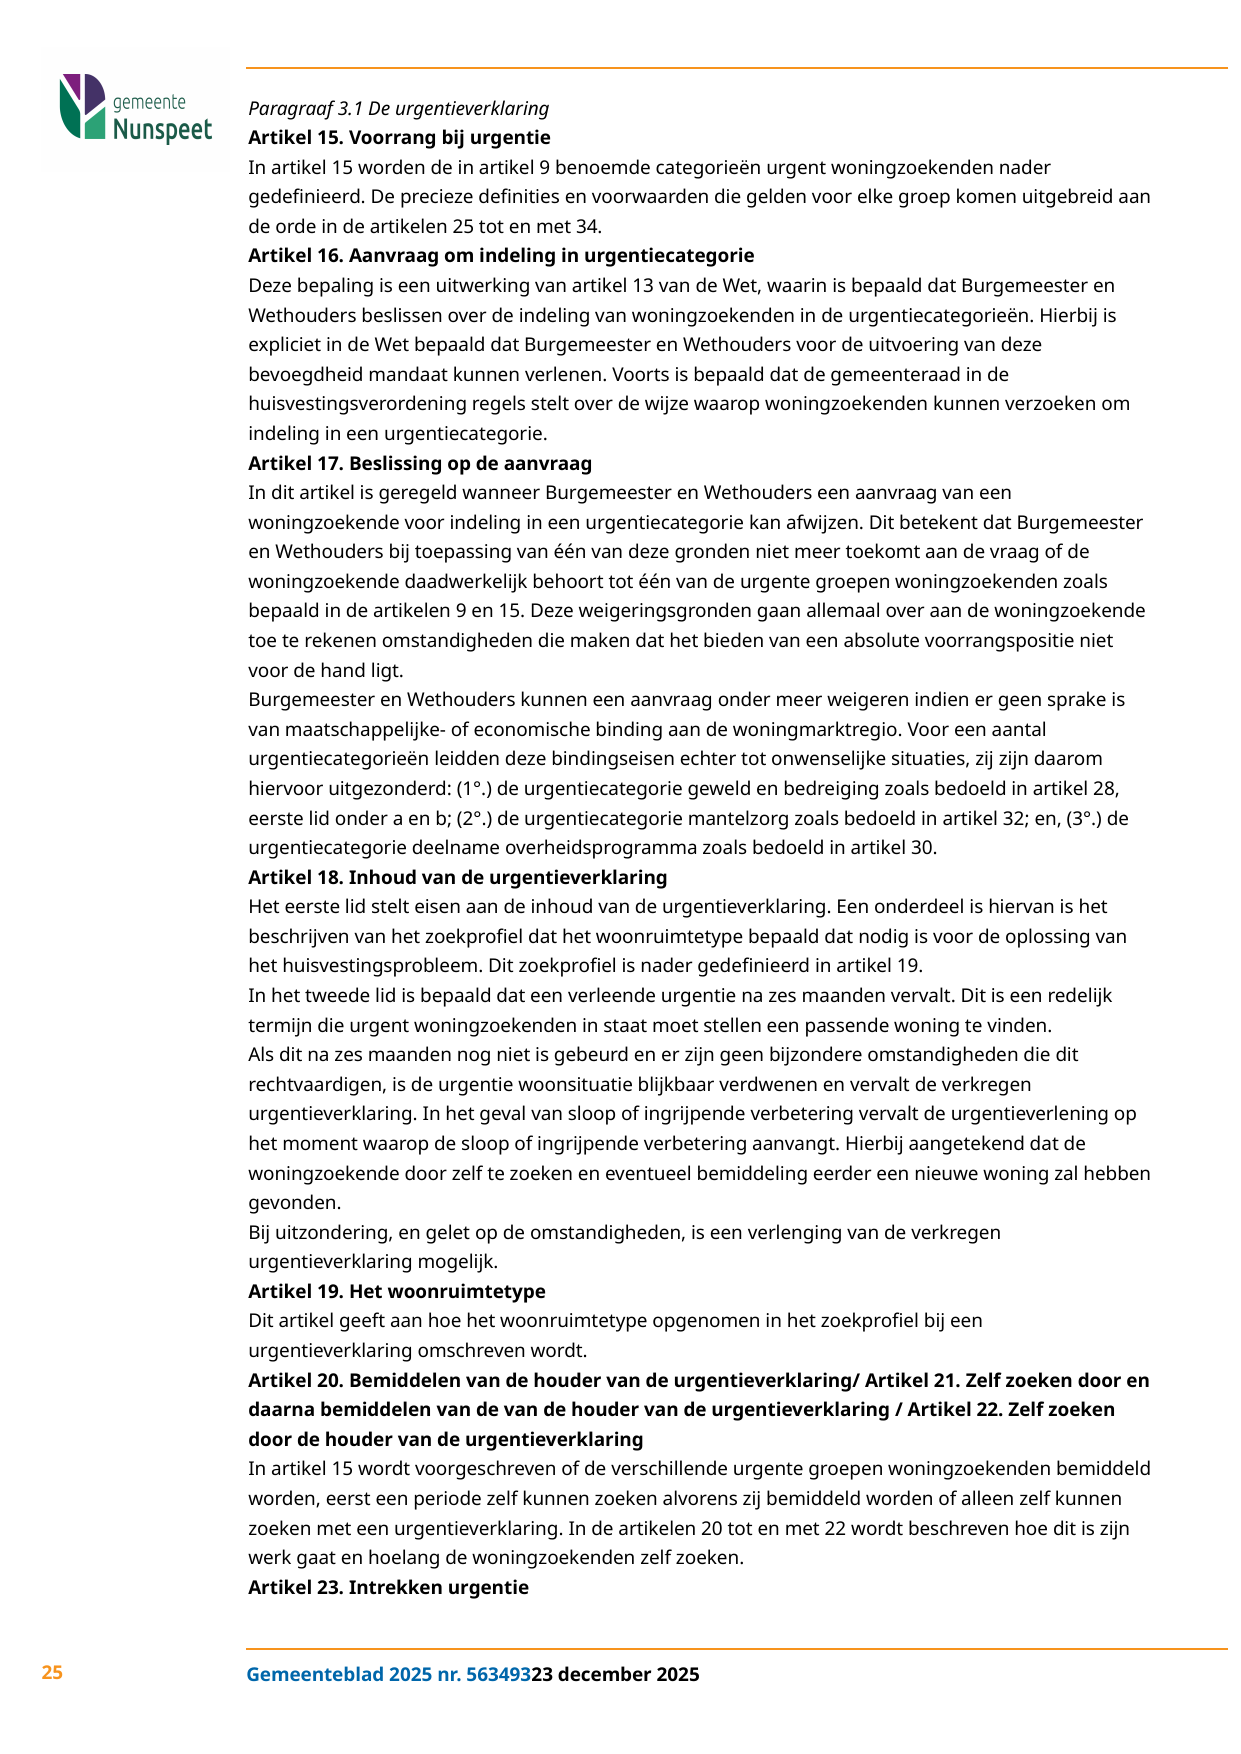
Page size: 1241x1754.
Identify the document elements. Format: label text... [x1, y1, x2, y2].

text In het tweede lid is bepaald dat een verleende urgentie na zes maanden vervalt. Dit is een redelijk termijn die urgent woningzoekenden in staat moet stellen een passende woning te vinden. [248, 982, 1152, 1038]
text Artikel 16. Aanvraag om indeling in urgentiecategorie [248, 243, 1152, 268]
text Artikel 17. Beslissing op de aanvraag [248, 450, 1152, 476]
text Artikel 23. Intrekken urgentie [248, 1574, 1152, 1600]
text In artikel 15 worden de in artikel 9 benoemde categorieën urgent woningzoekenden nader gedefinieerd. De precieze definities en voorwaarden die gelden voor elke groep komen uitgebreid aan de orde in de artikelen 25 tot en met 34. [248, 154, 1152, 239]
text Deze bepaling is een uitwerking van artikel 13 van de Wet, waarin is bepaald dat Burgemeester en Wethouders beslissen over de indeling van woningzoekenden in de urgentiecategorieën. Hierbij is expliciet in de Wet bepaald dat Burgemeester en Wethouders voor de uitvoering van deze bevoegdheid mandaat kunnen verlenen. Voorts is bepaald dat de gemeenteraad in de huisvestingsverordening regels stelt over de wijze waarop woningzoekenden kunnen verzoeken om indeling in een urgentiecategorie. [248, 272, 1152, 446]
text Het eerste lid stelt eisen aan de inhoud van de urgentieverklaring. Een onderdeel is hiervan is het beschrijven van het zoekprofiel dat het woonruimtetype bepaald dat nodig is voor de oplossing van het huisvestingsprobleem. Dit zoekprofiel is nader gedefinieerd in artikel 19. [248, 893, 1152, 978]
text Artikel 18. Inhoud van de urgentieverklaring [248, 864, 1152, 890]
text Artikel 20. Bemiddelen van de houder van de urgentieverklaring/ Artikel 21. Zelf zoeken door en daarna bemiddelen van de van de houder van de urgentieverklaring / Artikel 22. Zelf zoeken door de houder van de urgentieverklaring [248, 1367, 1152, 1452]
text In dit artikel is geregeld wanneer Burgemeester en Wethouders een aanvraag van een woningzoekende voor indeling in een urgentiecategorie kan afwijzen. Dit betekent dat Burgemeester en Wethouders bij toepassing van één van deze gronden niet meer toekomt aan de vraag of de woningzoekende daadwerkelijk behoort tot één van de urgente groepen woningzoekenden zoals bepaald in de artikelen 9 en 15. Deze weigeringsgronden gaan allemaal over aan de woningzoekende toe te rekenen omstandigheden die maken dat het bieden van een absolute voorrangspositie niet voor de hand ligt. [248, 479, 1152, 683]
text Bij uitzondering, en gelet op de omstandigheden, is een verlenging van de verkregen urgentieverklaring mogelijk. [248, 1219, 1152, 1274]
text Dit artikel geeft aan hoe het woonruimtetype opgenomen in het zoekprofiel bij een urgentieverklaring omschreven wordt. [248, 1308, 1152, 1363]
text Artikel 19. Het woonruimtetype [248, 1278, 1152, 1304]
picture [41, 47, 231, 172]
text Als dit na zes maanden nog niet is gebeurd en er zijn geen bijzondere omstandigheden die dit rechtvaardigen, is de urgentie woonsituatie blijkbaar verdwenen en vervalt de verkregen urgentieverklaring. In het geval van sloop of ingrijpende verbetering vervalt de urgentieverlening op het moment waarop de sloop of ingrijpende verbetering aanvangt. Hierbij aangetekend dat de woningzoekende door zelf te zoeken en eventueel bemiddeling eerder een nieuwe woning zal hebben gevonden. [248, 1041, 1152, 1215]
text Paragraaf 3.1 De urgentieverklaring [248, 95, 1152, 121]
text In artikel 15 wordt voorgeschreven of de verschillende urgente groepen woningzoekenden bemiddeld worden, eerst een periode zelf kunnen zoeken alvorens zij bemiddeld worden of alleen zelf kunnen zoeken met een urgentieverklaring. In de artikelen 20 tot en met 22 wordt beschreven hoe dit is zijn werk gaat en hoelang de woningzoekenden zelf zoeken. [248, 1456, 1152, 1570]
text Artikel 15. Voorrang bij urgentie [248, 124, 1152, 150]
text Burgemeester en Wethouders kunnen een aanvraag onder meer weigeren indien er geen sprake is van maatschappelijke- of economische binding aan de woningmarktregio. Voor een aantal urgentiecategorieën leidden deze bindingseisen echter tot onwenselijke situaties, zij zijn daarom hiervoor uitgezonderd: (1°.) de urgentiecategorie geweld en bedreiging zoals bedoeld in artikel 28, eerste lid onder a en b; (2°.) de urgentiecategorie mantelzorg zoals bedoeld in artikel 32; en, (3°.) de urgentiecategorie deelname overheidsprogramma zoals bedoeld in artikel 30. [248, 686, 1152, 860]
